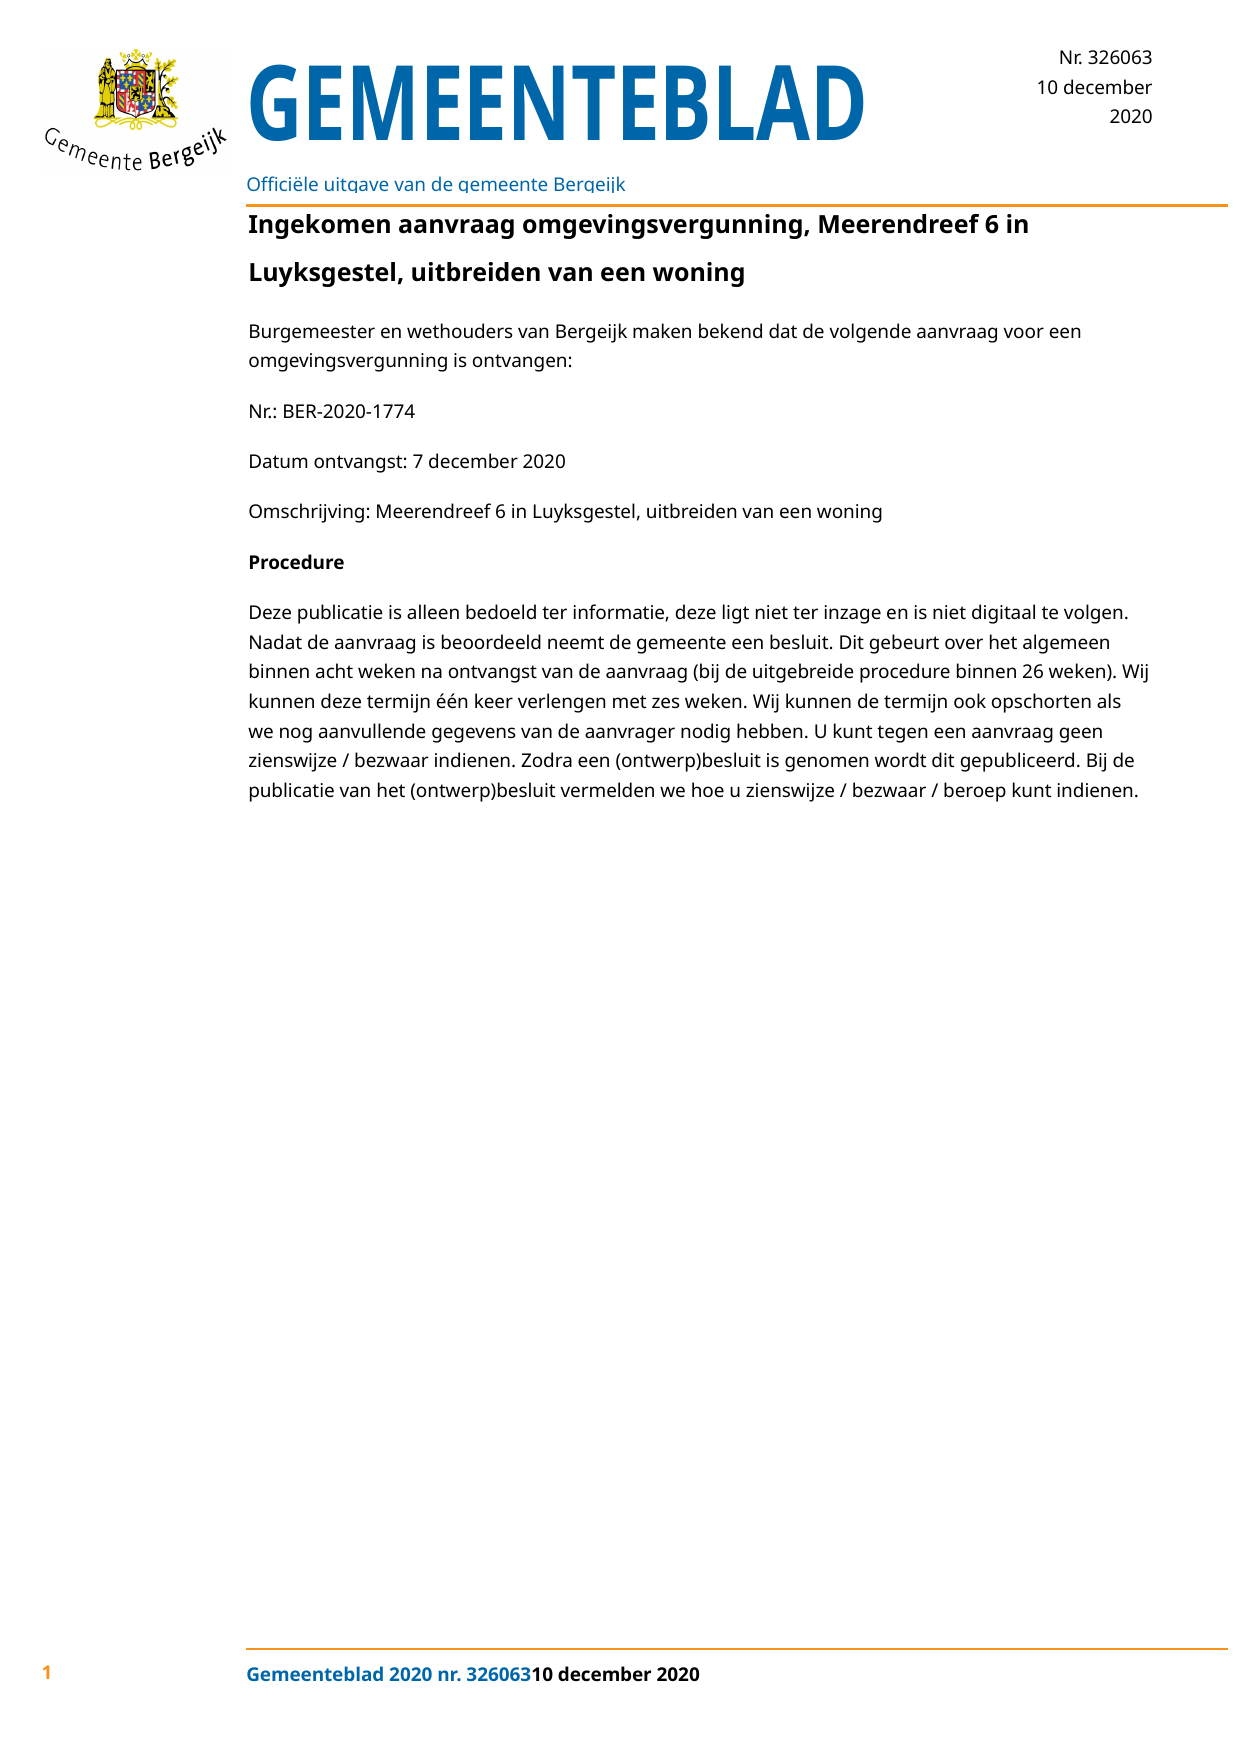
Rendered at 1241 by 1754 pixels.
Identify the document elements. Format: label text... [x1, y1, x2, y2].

picture [41, 47, 231, 172]
text Omschrijving: Meerendreef 6 in Luyksgestel, uitbreiden van een woning [248, 499, 1152, 524]
text Ingekomen aanvraag omgevingsvergunning, Meerendreef 6 in Luyksgestel, uitbreiden van een woning [248, 207, 1152, 288]
text Datum ontvangst: 7 december 2020 [248, 448, 1152, 474]
text Burgemeester en wethouders van Bergeijk maken bekend dat de volgende aanvraag voor een omgevingsvergunning is ontvangen: [248, 318, 1152, 373]
text Procedure [248, 549, 1152, 575]
text Nr.: BER-2020-1774 [248, 398, 1152, 424]
text Deze publicatie is alleen bedoeld ter informatie, deze ligt niet ter inzage en is niet digitaal te volgen. Nadat de aanvraag is beoordeeld neemt de gemeente een besluit. Dit gebeurt over het algemeen binnen acht weken na ontvangst van de aanvraag (bij de uitgebreide procedure binnen 26 weken). Wij kunnen deze termijn één keer verlengen met zes weken. Wij kunnen de termijn ook opschorten als we nog aanvullende gegevens van de aanvrager nodig hebben. U kunt tegen een aanvraag geen zienswijze / bezwaar indienen. Zodra een (ontwerp)besluit is genomen wordt dit gepubliceerd. Bij de publicatie van het (ontwerp)besluit vermelden we hoe u zienswijze / bezwaar / beroep kunt indienen. [248, 599, 1152, 803]
